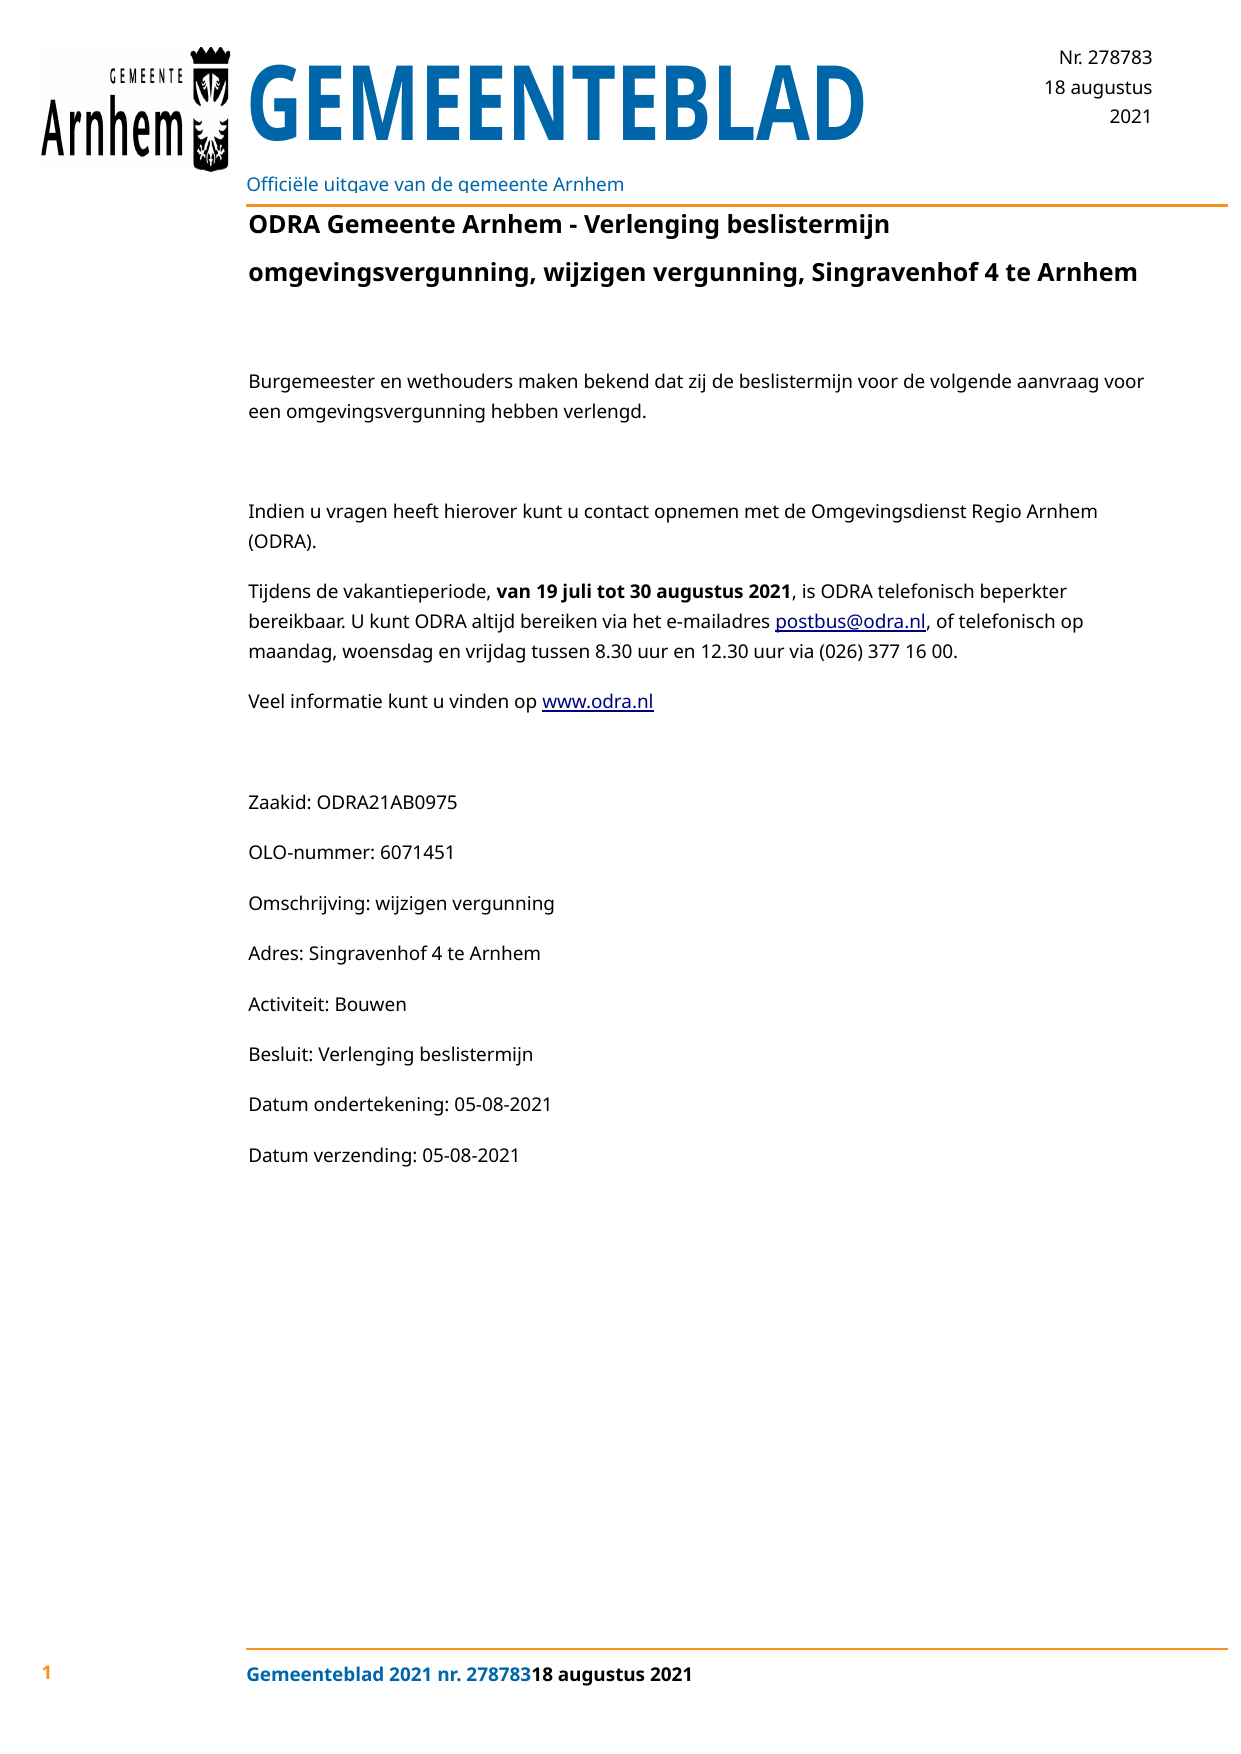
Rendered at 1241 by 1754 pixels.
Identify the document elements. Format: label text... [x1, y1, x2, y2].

picture [41, 47, 231, 172]
text Datum ondertekening: 05-08-2021 [248, 1092, 1152, 1117]
text Veel informatie kunt u vinden op www.odra.nl [248, 688, 1152, 714]
text Indien u vragen heeft hierover kunt u contact opnemen met de Omgevingsdienst Regio Arnhem (ODRA). [248, 499, 1152, 554]
text OLO-nummer: 6071451 [248, 839, 1152, 865]
text Zaakid: ODRA21AB0975 [248, 789, 1152, 815]
text Burgemeester en wethouders maken bekend dat zij de beslistermijn voor de volgende aanvraag voor een omgevingsvergunning hebben verlengd. [248, 368, 1152, 424]
text ODRA Gemeente Arnhem - Verlenging beslistermijn omgevingsvergunning, wijzigen vergunning, Singravenhof 4 te Arnhem [248, 207, 1152, 288]
text Omschrijving: wijzigen vergunning [248, 890, 1152, 916]
text Datum verzending: 05-08-2021 [248, 1142, 1152, 1168]
text Adres: Singravenhof 4 te Arnhem [248, 940, 1152, 966]
text Activiteit: Bouwen [248, 991, 1152, 1017]
text Tijdens de vakantieperiode, van 19 juli tot 30 augustus 2021, is ODRA telefonisch beperkter bereikbaar. U kunt ODRA altijd bereiken via het e-mailadres postbus@odra.nl, of telefonisch op maandag, woensdag en vrijdag tussen 8.30 uur en 12.30 uur via (026) 377 16 00. [248, 579, 1152, 664]
text Besluit: Verlenging beslistermijn [248, 1041, 1152, 1067]
